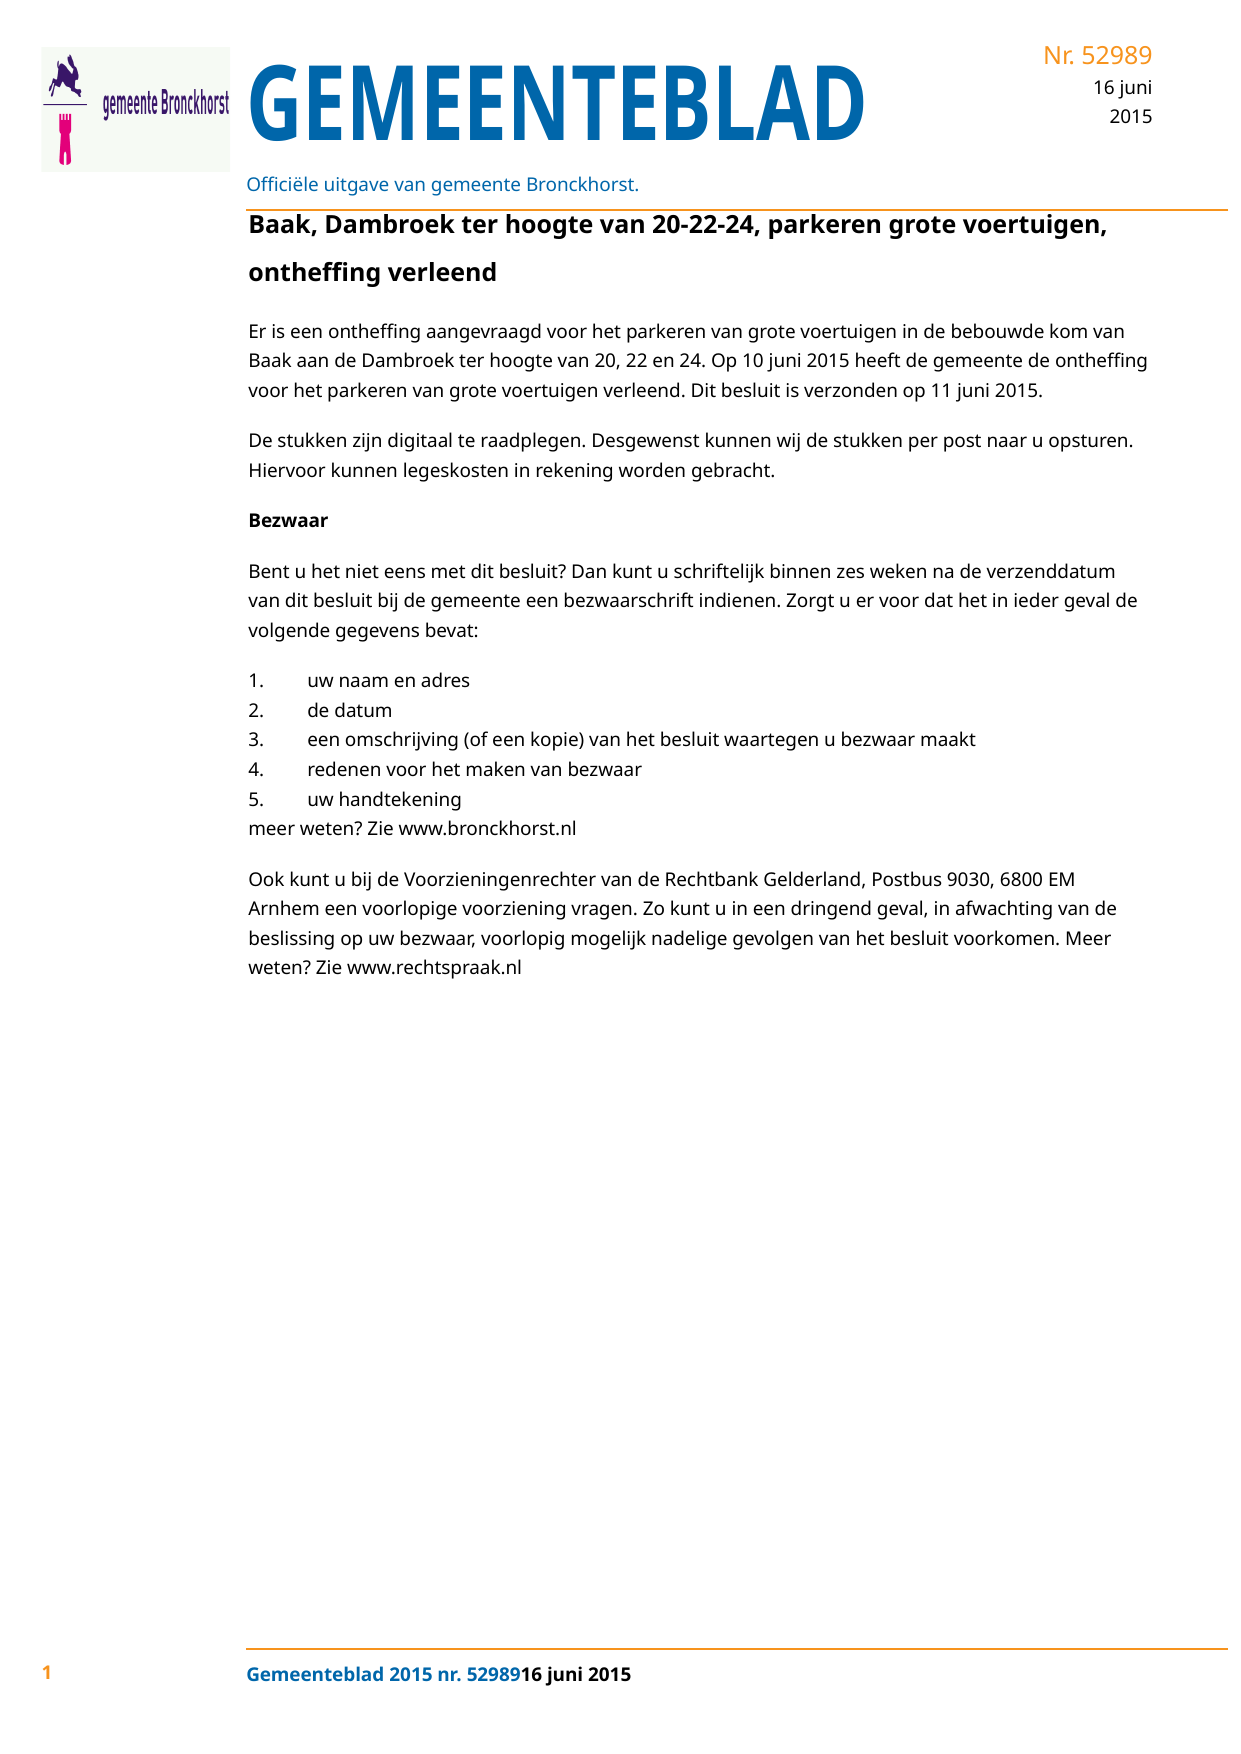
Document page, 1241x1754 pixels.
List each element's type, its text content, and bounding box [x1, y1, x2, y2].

picture [41, 47, 231, 172]
list uw handtekening [248, 786, 1152, 812]
text Er is een ontheffing aangevraagd voor het parkeren van grote voertuigen in de bebouwde kom van Baak aan de Dambroek ter hoogte van 20, 22 en 24. Op 10 juni 2015 heeft de gemeente de ontheffing voor het parkeren van grote voertuigen verleend. Dit besluit is verzonden op 11 juni 2015. [248, 318, 1152, 403]
text meer weten? Zie www.bronckhorst.nl [248, 815, 1152, 841]
text De stukken zijn digitaal te raadplegen. Desgewenst kunnen wij de stukken per post naar u opsturen. Hiervoor kunnen legeskosten in rekening worden gebracht. [248, 427, 1152, 483]
text Ook kunt u bij de Voorzieningenrechter van de Rechtbank Gelderland, Postbus 9030, 6800 EM Arnhem een voorlopige voorziening vragen. Zo kunt u in een dringend geval, in afwachting van de beslissing op uw bezwaar, voorlopig mogelijk nadelige gevolgen van het besluit voorkomen. Meer weten? Zie www.rechtspraak.nl [248, 866, 1152, 980]
list uw naam en adres [248, 667, 1152, 693]
list een omschrijving (of een kopie) van het besluit waartegen u bezwaar maakt [248, 727, 1152, 752]
text Bent u het niet eens met dit besluit? Dan kunt u schriftelijk binnen zes weken na de verzenddatum van dit besluit bij de gemeente een bezwaarschrift indienen. Zorgt u er voor dat het in ieder geval de volgende gegevens bevat: [248, 558, 1152, 643]
list redenen voor het maken van bezwaar [248, 756, 1152, 782]
text Baak, Dambroek ter hoogte van 20-22-24, parkeren grote voertuigen, ontheffing verleend [248, 211, 1152, 288]
text Bezwaar [248, 507, 1152, 533]
list de datum [248, 697, 1152, 723]
